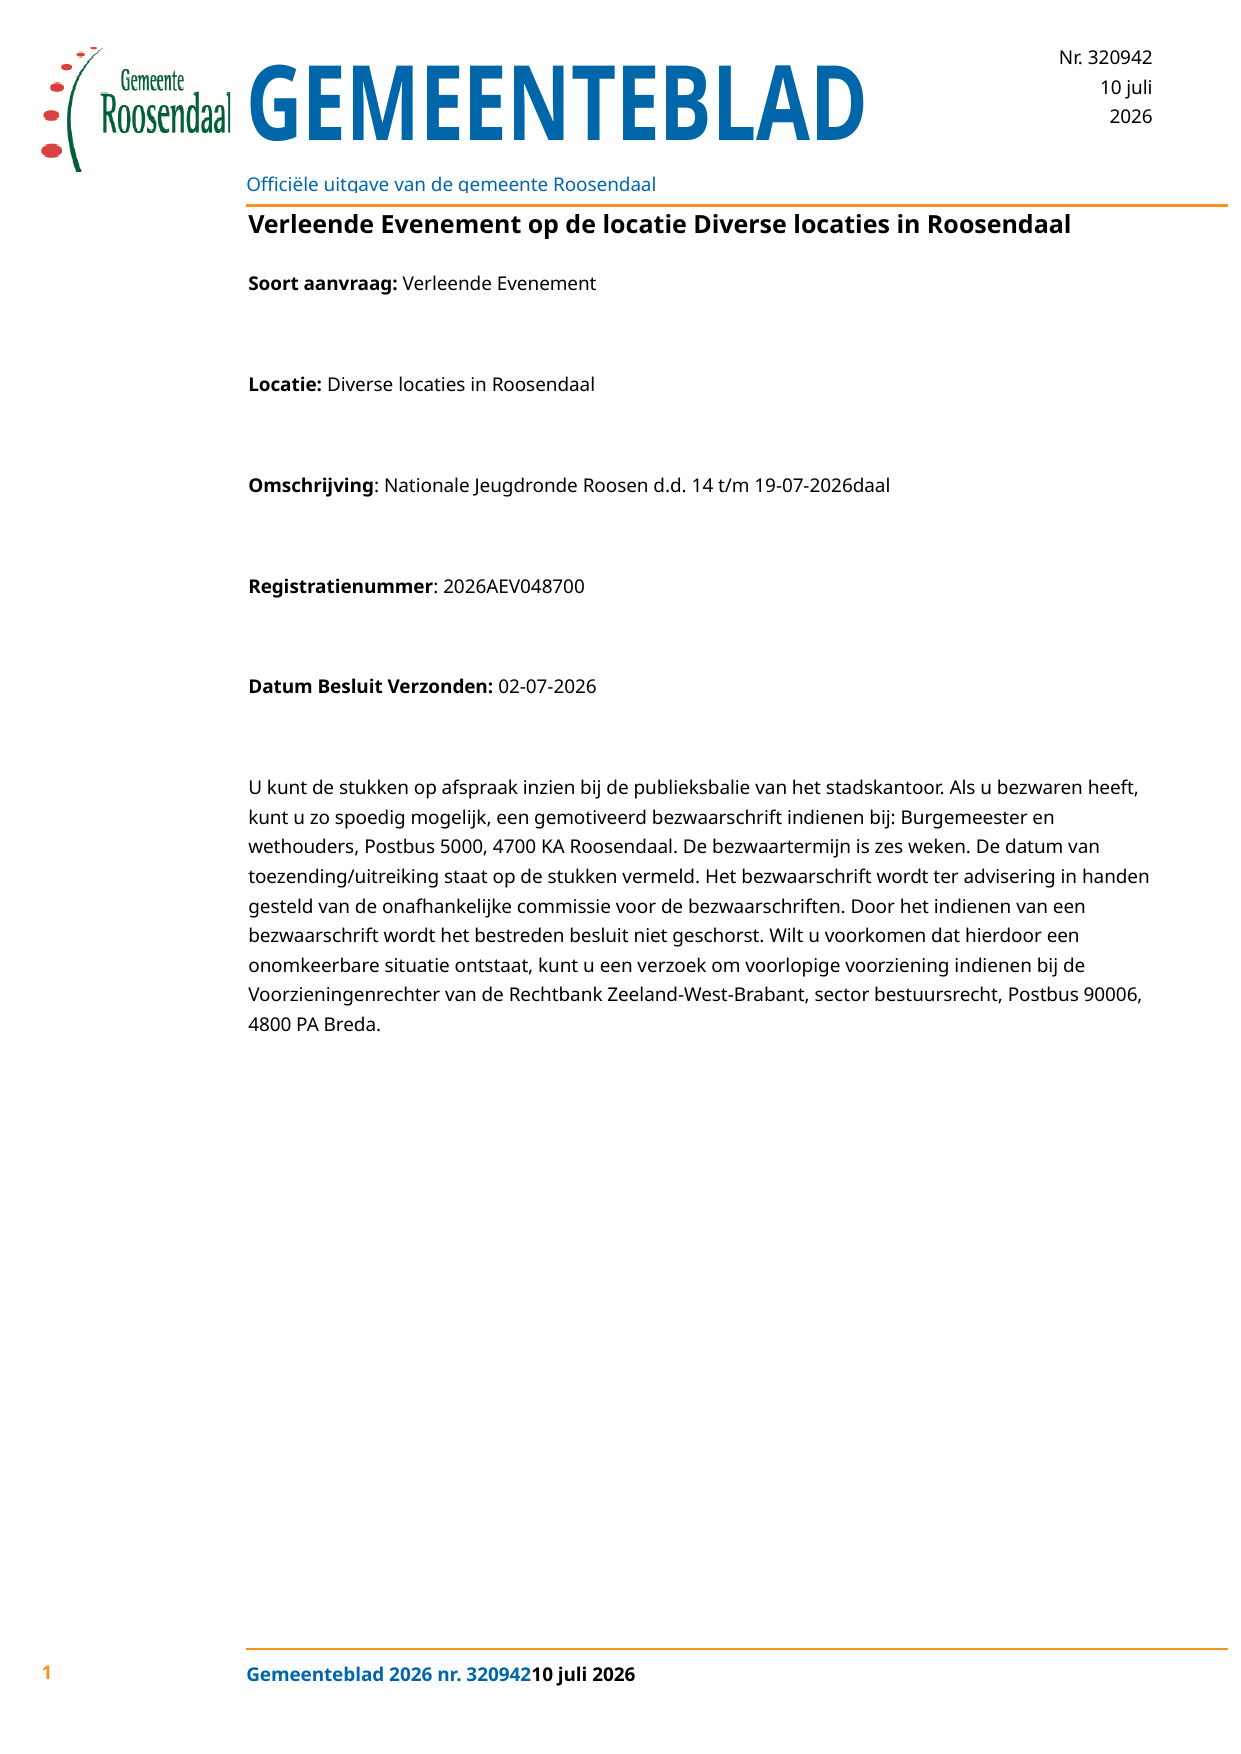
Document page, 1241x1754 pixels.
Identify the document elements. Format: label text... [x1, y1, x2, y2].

text Verleende Evenement op de locatie Diverse locaties in Roosendaal [248, 207, 1152, 241]
text Soort aanvraag: Verleende Evenement [248, 270, 1152, 296]
text Registratienummer: 2026AEV048700 [248, 573, 1152, 598]
picture [41, 47, 231, 172]
text Datum Besluit Verzonden: 02-07-2026 [248, 674, 1152, 699]
text Locatie: Diverse locaties in Roosendaal [248, 371, 1152, 397]
text U kunt de stukken op afspraak inzien bij de publieksbalie van het stadskantoor. Als u bezwaren heeft, kunt u zo spoedig mogelijk, een gemotiveerd bezwaarschrift indienen bij: Burgemeester en wethouders, Postbus 5000, 4700 KA Roosendaal. De bezwaartermijn is zes weken. De datum van toezending/uitreiking staat op de stukken vermeld. Het bezwaarschrift wordt ter advisering in handen gesteld van de onafhankelijke commissie voor de bezwaarschriften. Door het indienen van een bezwaarschrift wordt het bestreden besluit niet geschorst. Wilt u voorkomen dat hierdoor een onomkeerbare situatie ontstaat, kunt u een verzoek om voorlopige voorziening indienen bij de Voorzieningenrechter van de Rechtbank Zeeland-West-Brabant, sector bestuursrecht, Postbus 90006, 4800 PA Breda. [248, 774, 1152, 1037]
text Omschrijving: Nationale Jeugdronde Roosen d.d. 14 t/m 19-07-2026daal [248, 472, 1152, 498]
